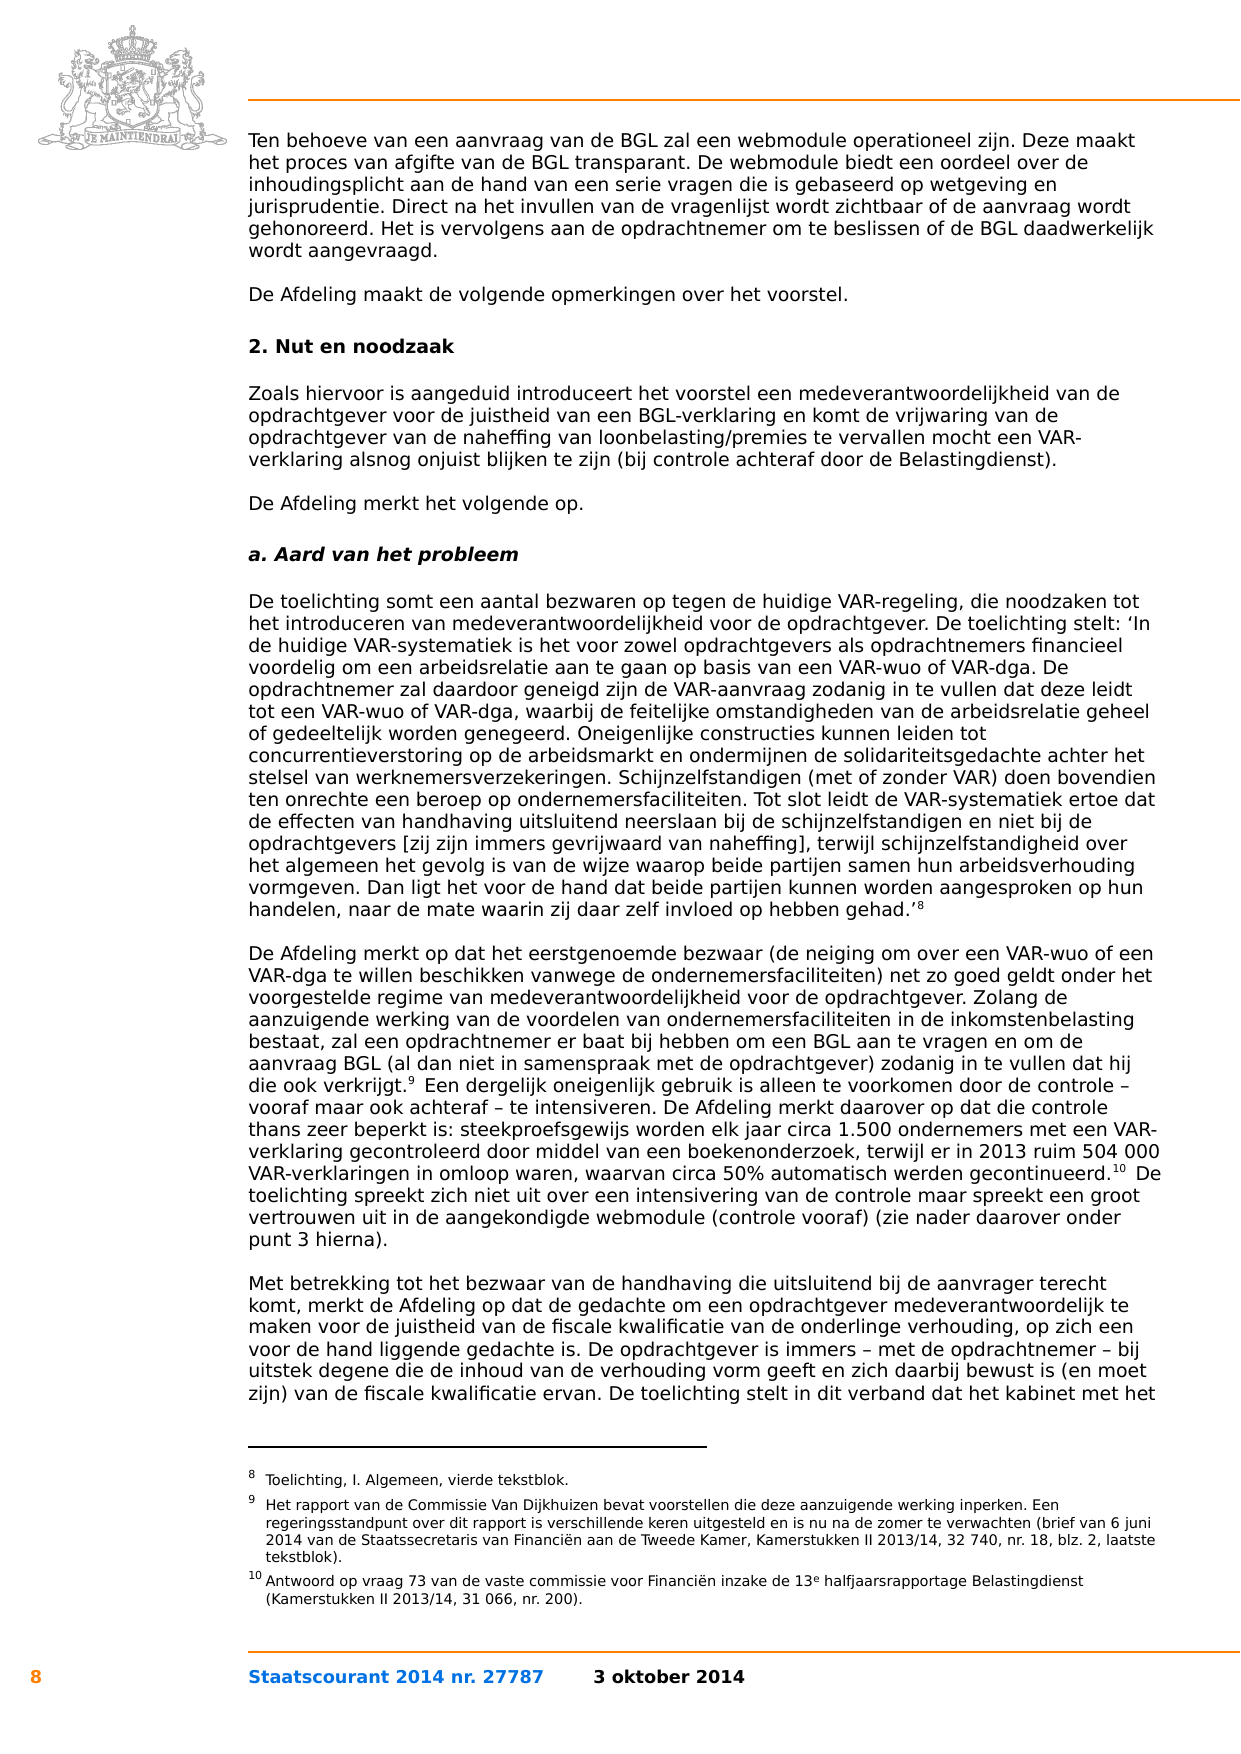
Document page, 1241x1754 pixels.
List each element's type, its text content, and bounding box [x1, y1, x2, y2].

text Het rapport van de Commissie Van Dijkhuizen bevat voorstellen die deze aanzuigende werking inperken. Een regeringsstandpunt over dit rapport is verschillende keren uitgesteld en is nu na de zomer te verwachten (brief van 6 juni 2014 van de Staatssecretaris van Financiën aan de Tweede Kamer, Kamerstukken II 2013/14, 32 740, nr. 18, blz. 2, laatste tekstblok). [248, 1493, 1163, 1566]
subtitle a. Aard van het probleem [248, 544, 1163, 566]
subtitle 2. Nut en noodzaak [248, 336, 1163, 358]
text De Afdeling maakt de volgende opmerkingen over het voorstel. [248, 284, 1163, 306]
text Ten behoeve van een aanvraag van de BGL zal een webmodule operationeel zijn. Deze maakt het proces van afgifte van de BGL transparant. De webmodule biedt een oordeel over de inhoudingsplicht aan de hand van een serie vragen die is gebaseerd op wetgeving en jurisprudentie. Direct na het invullen van de vragenlijst wordt zichtbaar of de aanvraag wordt gehonoreerd. Het is vervolgens aan de opdrachtnemer om te beslissen of de BGL daadwerkelijk wordt aangevraagd. [248, 130, 1163, 262]
text Met betrekking tot het bezwaar van de handhaving die uitsluitend bij de aanvrager terecht komt, merkt de Afdeling op dat de gedachte om een opdrachtgever medeverantwoordelijk te maken voor de juistheid van de fiscale kwalificatie van de onderlinge verhouding, op zich een voor de hand liggende gedachte is. De opdrachtgever is immers – met de opdrachtnemer – bij uitstek degene die de inhoud van de verhouding vorm geeft en zich daarbij bewust is (en moet zijn) van de fiscale kwalificatie ervan. De toelichting stelt in dit verband dat het kabinet met het [248, 1272, 1163, 1404]
text De toelichting somt een aantal bezwaren op tegen de huidige VAR-regeling, die noodzaken tot het introduceren van medeverantwoordelijkheid voor de opdrachtgever. De toelichting stelt: ‘In de huidige VAR-systematiek is het voor zowel opdrachtgevers als opdrachtnemers financieel voordelig om een arbeidsrelatie aan te gaan op basis van een VAR-wuo of VAR-dga. De opdrachtnemer zal daardoor geneigd zijn de VAR-aanvraag zodanig in te vullen dat deze leidt tot een VAR-wuo of VAR-dga, waarbij de feitelijke omstandigheden van de arbeidsrelatie geheel of gedeeltelijk worden genegeerd. Oneigenlijke constructies kunnen leiden tot concurrentieverstoring op de arbeidsmarkt en ondermijnen de solidariteitsgedachte achter het stelsel van werknemersverzekeringen. Schijnzelfstandigen (met of zonder VAR) doen bovendien ten onrechte een beroep op ondernemersfaciliteiten. Tot slot leidt de VAR-systematiek ertoe dat de effecten van handhaving uitsluitend neerslaan bij de schijnzelfstandigen en niet bij de opdrachtgevers [zij zijn immers gevrijwaard van naheffing], terwijl schijnzelfstandigheid over het algemeen het gevolg is van de wijze waarop beide partijen samen hun arbeidsverhouding vormgeven. Dan ligt het voor de hand dat beide partijen kunnen worden aangesproken op hun handelen, naar de mate waarin zij daar zelf invloed op hebben gehad.’ [248, 591, 1163, 921]
text De Afdeling merkt op dat het eerstgenoemde bezwaar (de neiging om over een VAR-wuo of een VAR-dga te willen beschikken vanwege de ondernemersfaciliteiten) net zo goed geldt onder het voorgestelde regime van medeverantwoordelijkheid voor de opdrachtgever. Zolang de aanzuigende werking van de voordelen van ondernemersfaciliteiten in de inkomstenbelasting bestaat, zal een opdrachtnemer er baat bij hebben om een BGL aan te vragen en om de aanvraag BGL (al dan niet in samenspraak met de opdrachtgever) zodanig in te vullen dat hij die ook verkrijgt. Een dergelijk oneigenlijk gebruik is alleen te voorkomen door de controle – vooraf maar ook achteraf – te intensiveren. De Afdeling merkt daarover op dat die controle thans zeer beperkt is: steekproefsgewijs worden elk jaar circa 1.500 ondernemers met een VAR-verklaring gecontroleerd door middel van een boekenonderzoek, terwijl er in 2013 ruim 504 000 VAR-verklaringen in omloop waren, waarvan circa 50% automatisch werden gecontinueerd. De toelichting spreekt zich niet uit over een intensivering van de controle maar spreekt een groot vertrouwen uit in de aangekondigde webmodule (controle vooraf) (zie nader daarover onder punt 3 hierna). [248, 943, 1163, 1251]
text De Afdeling merkt het volgende op. [248, 492, 1163, 514]
text Toelichting, I. Algemeen, vierde tekstblok. [248, 1468, 1163, 1490]
text Antwoord op vraag 73 van de vaste commissie voor Financiën inzake de 13e halfjaarsrapportage Belastingdienst (Kamerstukken II 2013/14, 31 066, nr. 200). [248, 1569, 1163, 1608]
text Zoals hiervoor is aangeduid introduceert het voorstel een medeverantwoordelijkheid van de opdrachtgever voor de juistheid van een BGL-verklaring en komt de vrijwaring van de opdrachtgever van de naheffing van loonbelasting/premies te vervallen mocht een VAR-verklaring alsnog onjuist blijken te zijn (bij controle achteraf door de Belastingdienst). [248, 383, 1163, 471]
picture [38, 25, 227, 150]
